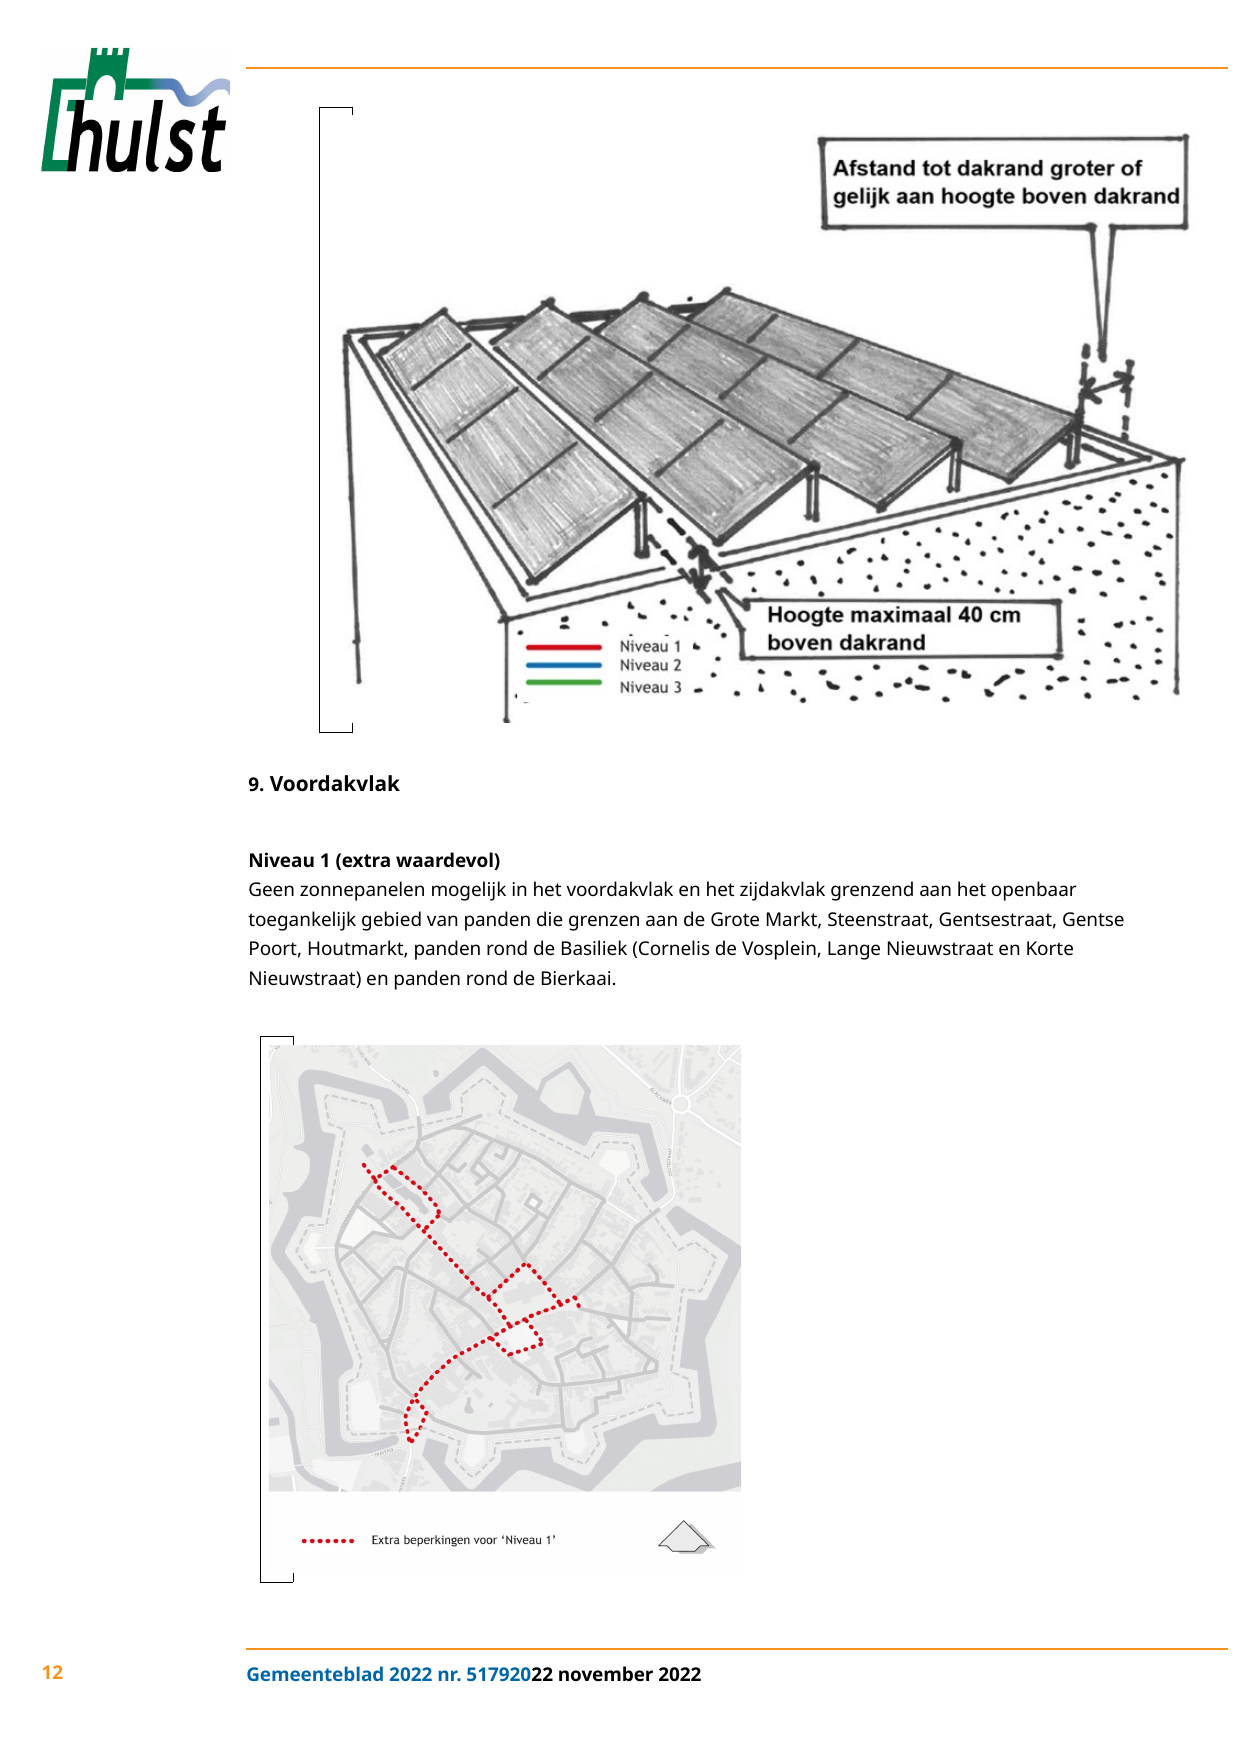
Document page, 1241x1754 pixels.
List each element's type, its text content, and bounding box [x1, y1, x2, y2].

text 9. Voordakvlak [248, 769, 1152, 797]
text Geen zonnepanelen mogelijk in het voordakvlak en het zijdakvlak grenzend aan het openbaar toegankelijk gebied van panden die grenzen aan de Grote Markt, Steenstraat, Gentsestraat, Gentse Poort, Houtmarkt, panden rond de Basiliek (Cornelis de Vosplein, Lange Nieuwstraat en Korte Nieuwstraat) en panden rond de Bierkaai. [248, 876, 1152, 991]
text Niveau 1 (extra waardevol) [248, 847, 1152, 872]
picture [327, 115, 1214, 723]
picture [268, 1045, 742, 1573]
picture [41, 47, 231, 172]
